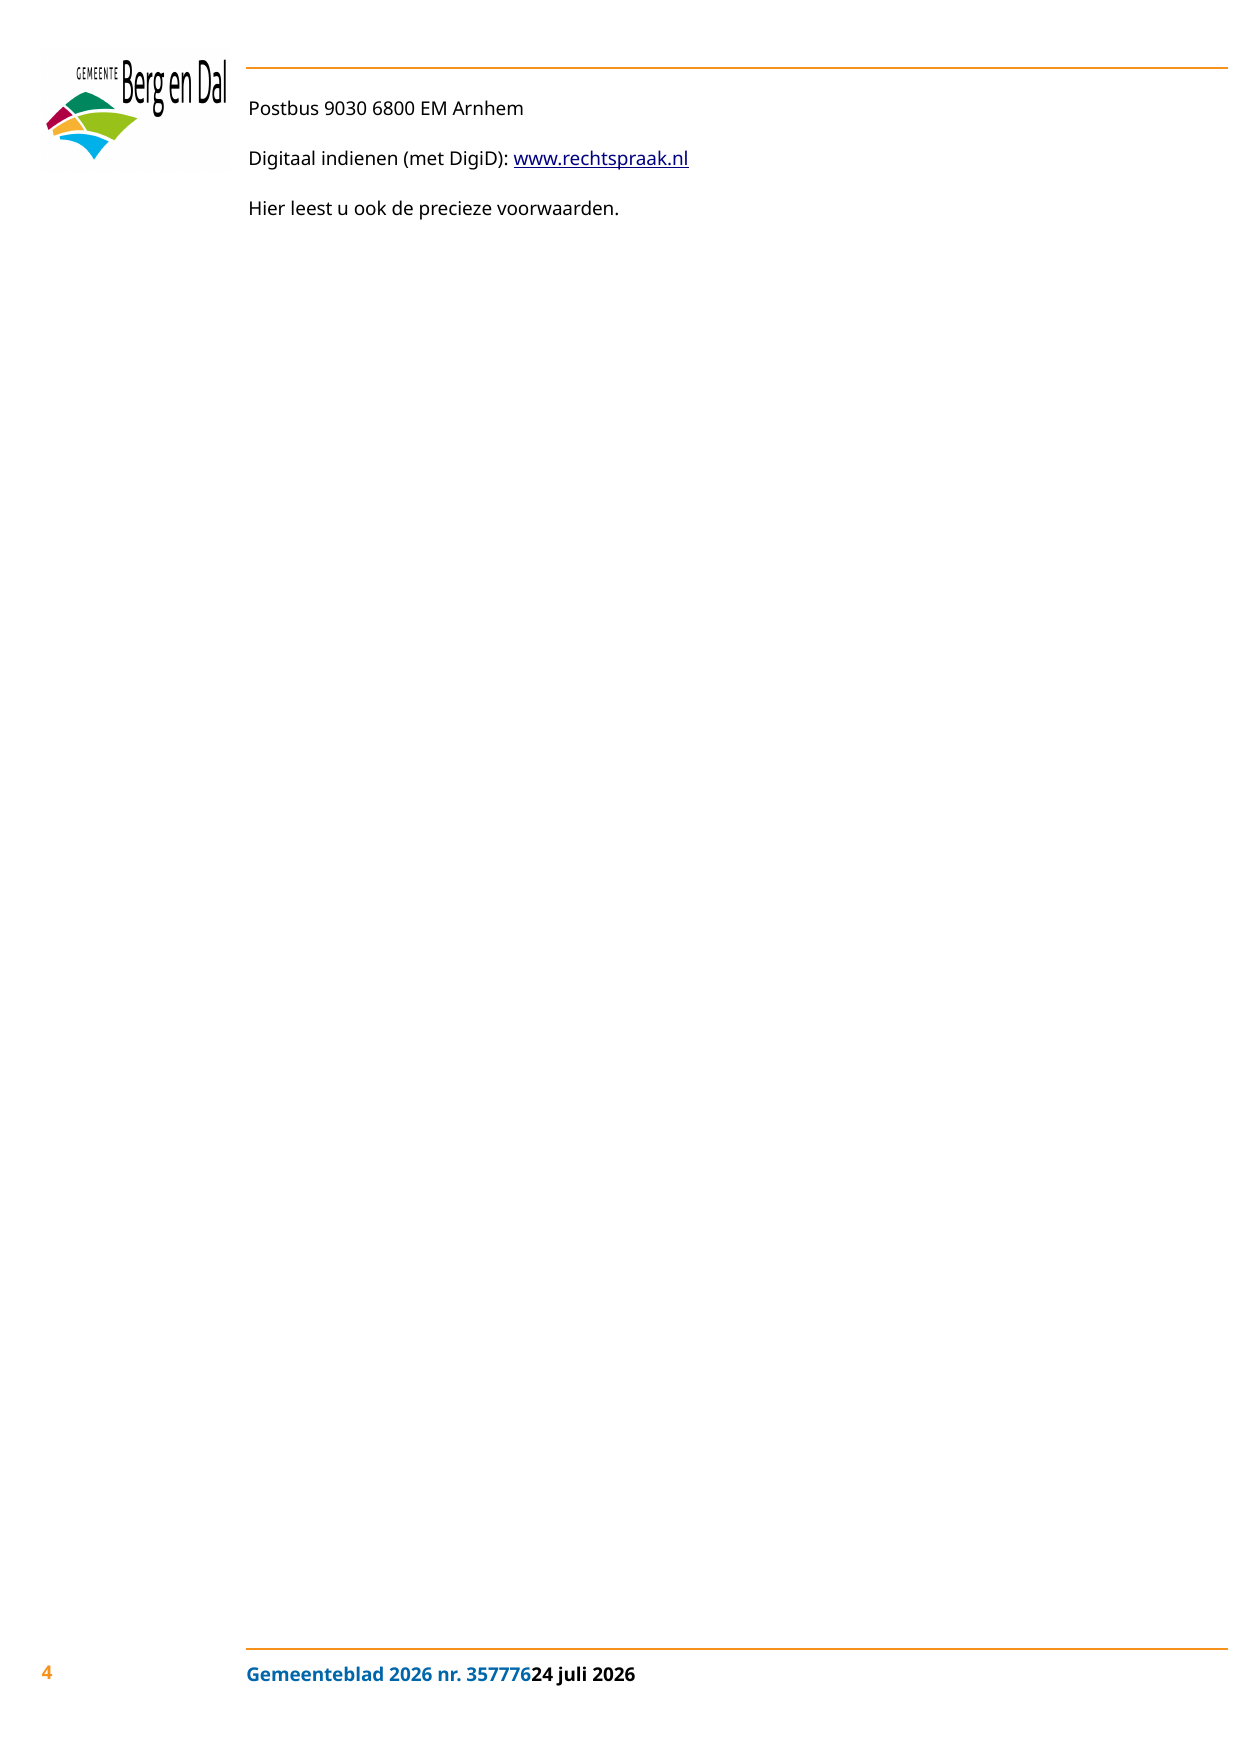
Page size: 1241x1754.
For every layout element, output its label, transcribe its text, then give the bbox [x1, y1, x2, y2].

text Digitaal indienen (met DigiD): www.rechtspraak.nl [248, 145, 1152, 171]
picture [41, 47, 231, 172]
text Hier leest u ook de precieze voorwaarden. [248, 196, 1152, 221]
text Postbus 9030 6800 EM Arnhem [248, 95, 1152, 121]
